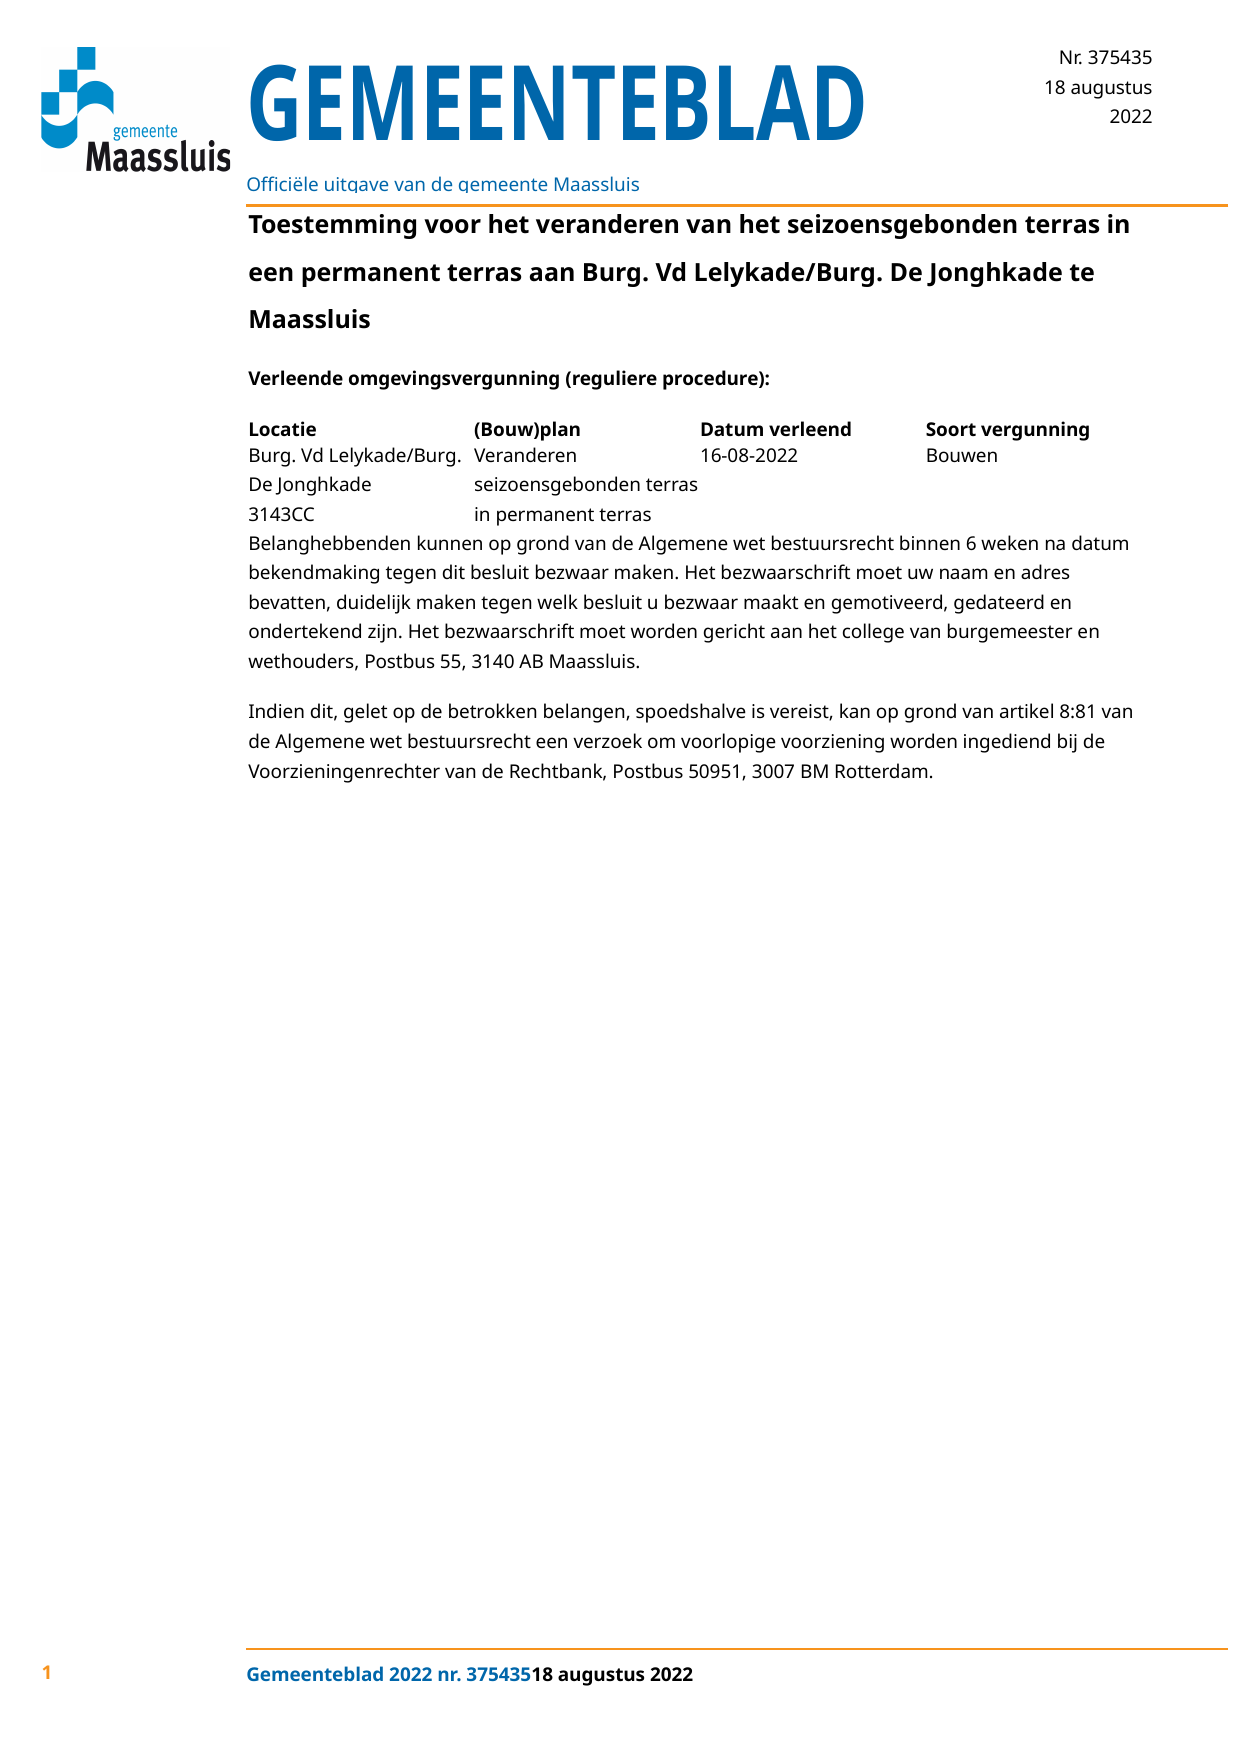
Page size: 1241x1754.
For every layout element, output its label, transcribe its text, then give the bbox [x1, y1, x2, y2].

text Toestemming voor het veranderen van het seizoensgebonden terras in een permanent terras aan Burg. Vd Lelykade/Burg. De Jonghkade te Maassluis [248, 207, 1152, 336]
table_header Soort vergunning [926, 416, 1152, 442]
picture [41, 47, 231, 172]
text Belanghebbenden kunnen op grond van de Algemene wet bestuursrecht binnen 6 weken na datum bekendmaking tegen dit besluit bezwaar maken. Het bezwaarschrift moet uw naam en adres bevatten, duidelijk maken tegen welk besluit u bezwaar maakt en gemotiveerd, gedateerd en ondertekend zijn. Het bezwaarschrift moet worden gericht aan het college van burgemeester en wethouders, Postbus 55, 3140 AB Maassluis. [248, 530, 1152, 674]
table_header Locatie [248, 416, 474, 442]
table_cell 16-08-2022 [700, 442, 926, 527]
table_cell Burg. Vd Lelykade/Burg. De Jonghkade 3143CC [248, 442, 474, 527]
table_header (Bouw)plan [474, 416, 700, 442]
table_cell Veranderen seizoensgebonden terras in permanent terras [474, 442, 700, 527]
text Indien dit, gelet op de betrokken belangen, spoedshalve is vereist, kan op grond van artikel 8:81 van de Algemene wet bestuursrecht een verzoek om voorlopige voorziening worden ingediend bij de Voorzieningenrechter van de Rechtbank, Postbus 50951, 3007 BM Rotterdam. [248, 699, 1152, 783]
text Verleende omgevingsvergunning (reguliere procedure): [248, 366, 1152, 391]
table_header Datum verleend [700, 416, 926, 442]
table_cell Bouwen [926, 442, 1152, 527]
picture [41, 47, 77, 92]
